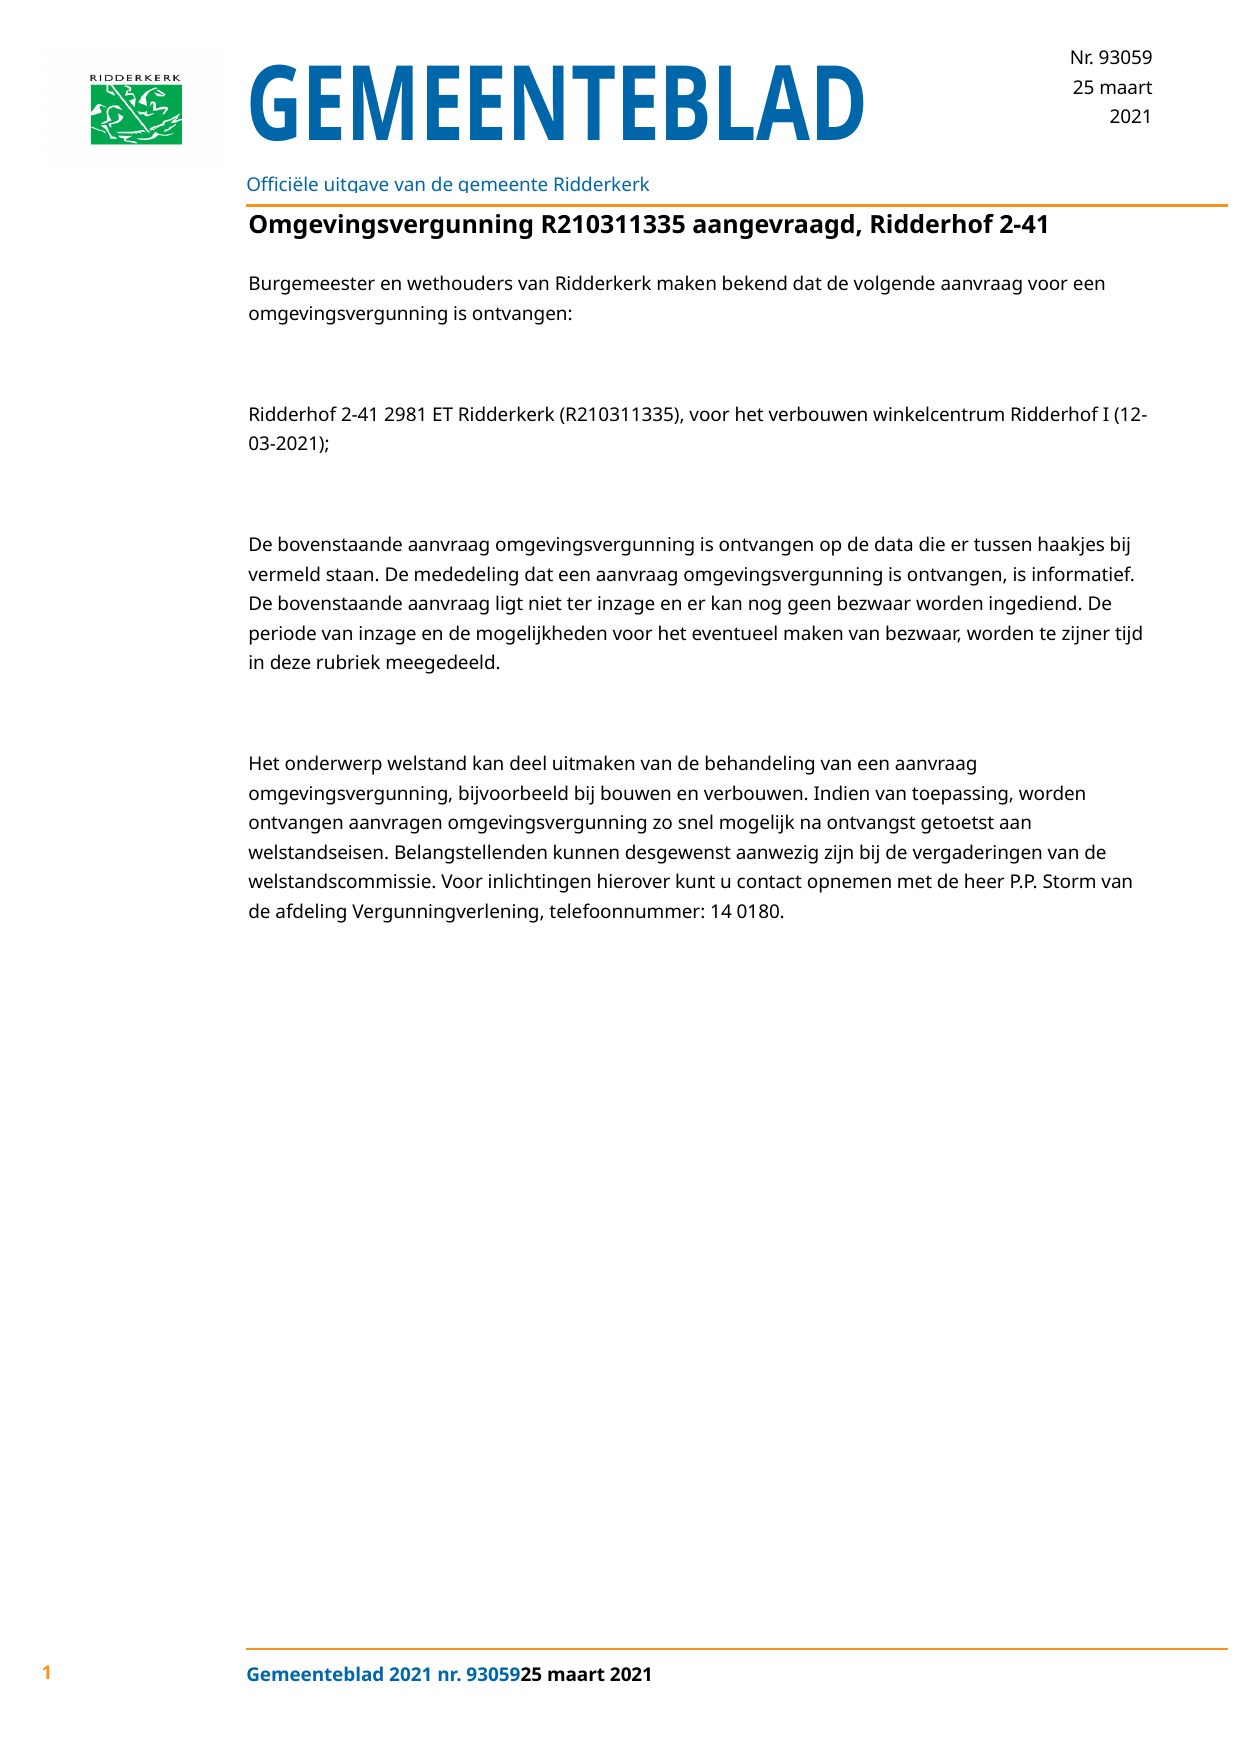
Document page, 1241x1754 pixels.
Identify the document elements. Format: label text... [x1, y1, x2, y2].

picture [41, 47, 231, 172]
text Omgevingsvergunning R210311335 aangevraagd, Ridderhof 2-41 [248, 207, 1152, 241]
text Burgemeester en wethouders van Ridderkerk maken bekend dat de volgende aanvraag voor een omgevingsvergunning is ontvangen: [248, 270, 1152, 326]
text Ridderhof 2-41 2981 ET Ridderkerk (R210311335), voor het verbouwen winkelcentrum Ridderhof I (12-03-2021); [248, 401, 1152, 456]
text Het onderwerp welstand kan deel uitmaken van de behandeling van een aanvraag omgevingsvergunning, bijvoorbeeld bij bouwen en verbouwen. Indien van toepassing, worden ontvangen aanvragen omgevingsvergunning zo snel mogelijk na ontvangst getoetst aan welstandseisen. Belangstellenden kunnen desgewenst aanwezig zijn bij de vergaderingen van de welstandscommissie. Voor inlichtingen hierover kunt u contact opnemen met de heer P.P. Storm van de afdeling Vergunningverlening, telefoonnummer: 14 0180. [248, 750, 1152, 924]
text De bovenstaande aanvraag omgevingsvergunning is ontvangen op de data die er tussen haakjes bij vermeld staan. De mededeling dat een aanvraag omgevingsvergunning is ontvangen, is informatief. De bovenstaande aanvraag ligt niet ter inzage en er kan nog geen bezwaar worden ingediend. De periode van inzage en de mogelijkheden voor het eventueel maken van bezwaar, worden te zijner tijd in deze rubriek meegedeeld. [248, 531, 1152, 675]
